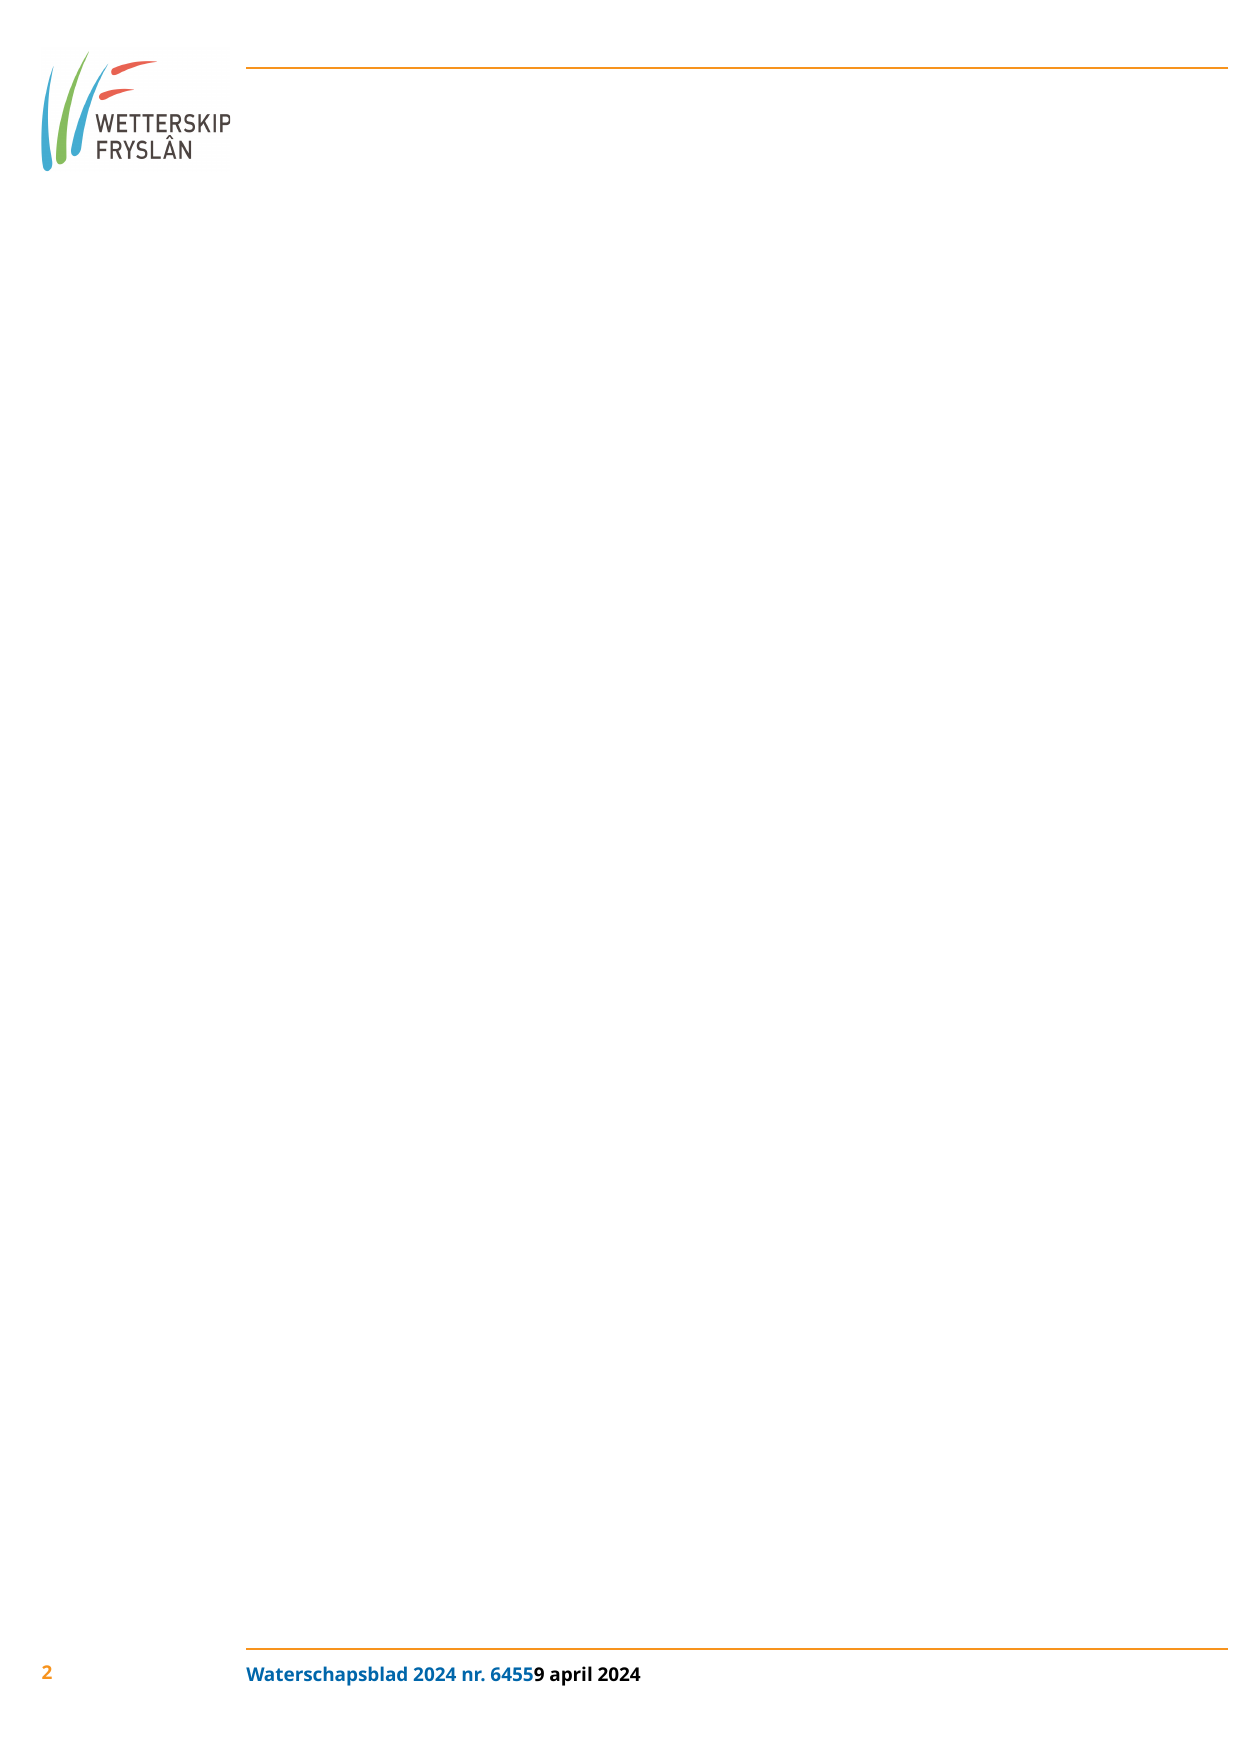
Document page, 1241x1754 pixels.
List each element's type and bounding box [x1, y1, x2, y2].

picture [41, 47, 231, 172]
